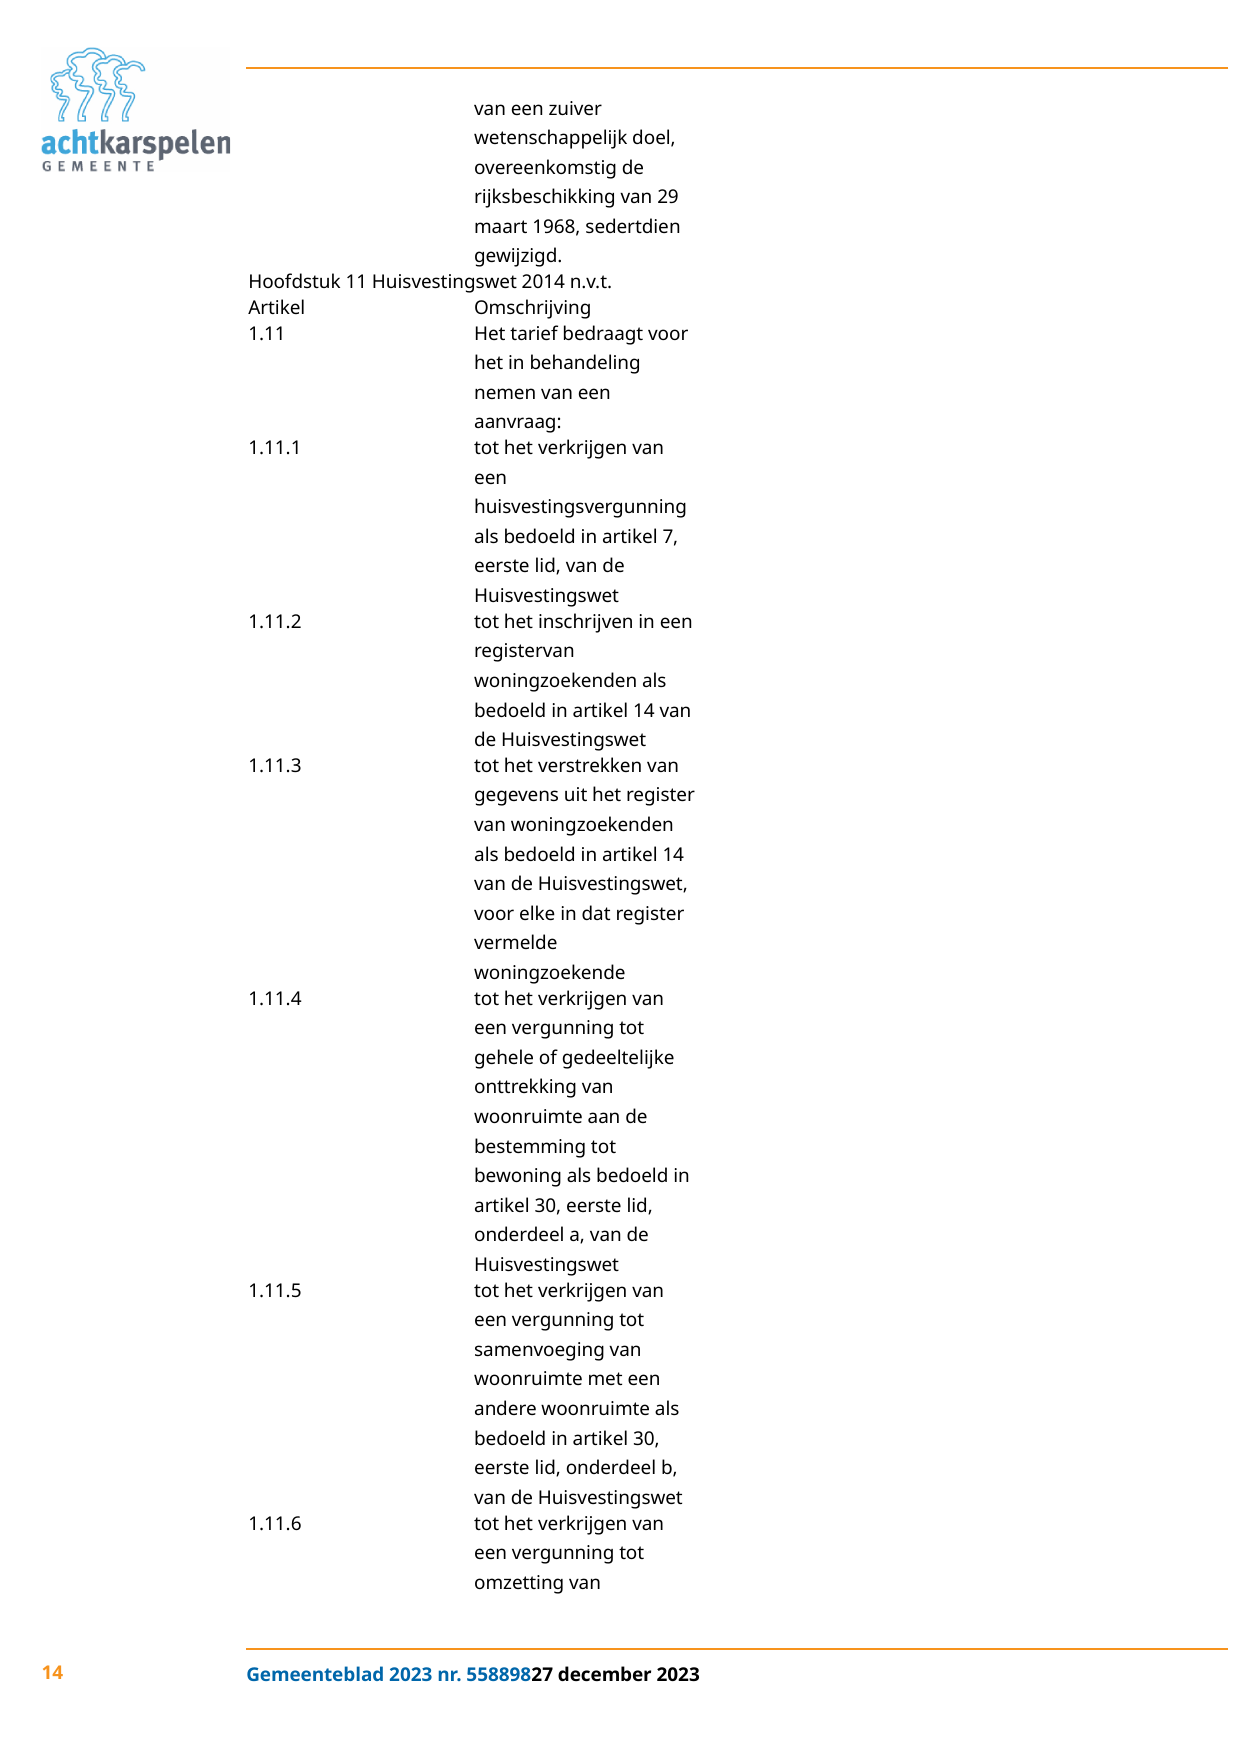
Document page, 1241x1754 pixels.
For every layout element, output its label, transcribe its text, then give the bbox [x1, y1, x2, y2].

table_cell [700, 752, 926, 985]
table_cell 1.11.6 [248, 1510, 474, 1594]
table_cell tot het inschrijven in een registervan woningzoekenden als bedoeld in artikel 14 van de Huisvestingswet [474, 608, 700, 752]
table_cell [700, 608, 926, 752]
table_cell [700, 294, 926, 320]
table_cell [700, 95, 926, 268]
table_cell [700, 269, 926, 294]
picture [41, 47, 231, 172]
table_cell [700, 985, 926, 1277]
table_cell tot het verkrijgen van een vergunning tot gehele of gedeeltelijke onttrekking van woonruimte aan de bestemming tot bewoning als bedoeld in artikel 30, eerste lid, onderdeel a, van de Huisvestingswet [474, 985, 700, 1277]
table_cell 1.11.3 [248, 752, 474, 985]
table_cell Artikel [248, 294, 474, 320]
table_cell [926, 1510, 1152, 1594]
table_cell Het tarief bedraagt voor het in behandeling nemen van een aanvraag: [474, 320, 700, 434]
table_cell [926, 269, 1152, 294]
table_cell Hoofdstuk 11 Huisvestingswet 2014 n.v.t. [248, 269, 700, 294]
table_cell 1.11 [248, 320, 474, 434]
table_cell [926, 434, 1152, 608]
table_cell [926, 320, 1152, 434]
table_cell tot het verkrijgen van een huisvestingsvergunning als bedoeld in artikel 7, eerste lid, van de Huisvestingswet [474, 434, 700, 608]
table_cell 1.11.2 [248, 608, 474, 752]
table_cell [248, 95, 474, 268]
table_cell tot het verstrekken van gegevens uit het register van woningzoekenden als bedoeld in artikel 14 van de Huisvestingswet, voor elke in dat register vermelde woningzoekende [474, 752, 700, 985]
table_cell 1.11.4 [248, 985, 474, 1277]
table_cell [926, 1277, 1152, 1510]
table_cell [700, 1510, 926, 1594]
table_cell [700, 1277, 926, 1510]
table_cell [926, 985, 1152, 1277]
table_cell [700, 320, 926, 434]
table_cell Omschrijving [474, 294, 700, 320]
table_cell tot het verkrijgen van een vergunning tot samenvoeging van woonruimte met een andere woonruimte als bedoeld in artikel 30, eerste lid, onderdeel b, van de Huisvestingswet [474, 1277, 700, 1510]
table_cell van een zuiver wetenschappelijk doel, overeenkomstig de rijksbeschikking van 29 maart 1968, sedertdien gewijzigd. [474, 95, 700, 268]
table_cell [926, 294, 1152, 320]
table_cell [700, 434, 926, 608]
table_cell tot het verkrijgen van een vergunning tot omzetting van [474, 1510, 700, 1594]
table_cell 1.11.1 [248, 434, 474, 608]
table_cell [926, 752, 1152, 985]
table_cell 1.11.5 [248, 1277, 474, 1510]
table_cell [926, 95, 1152, 268]
table_cell [926, 608, 1152, 752]
